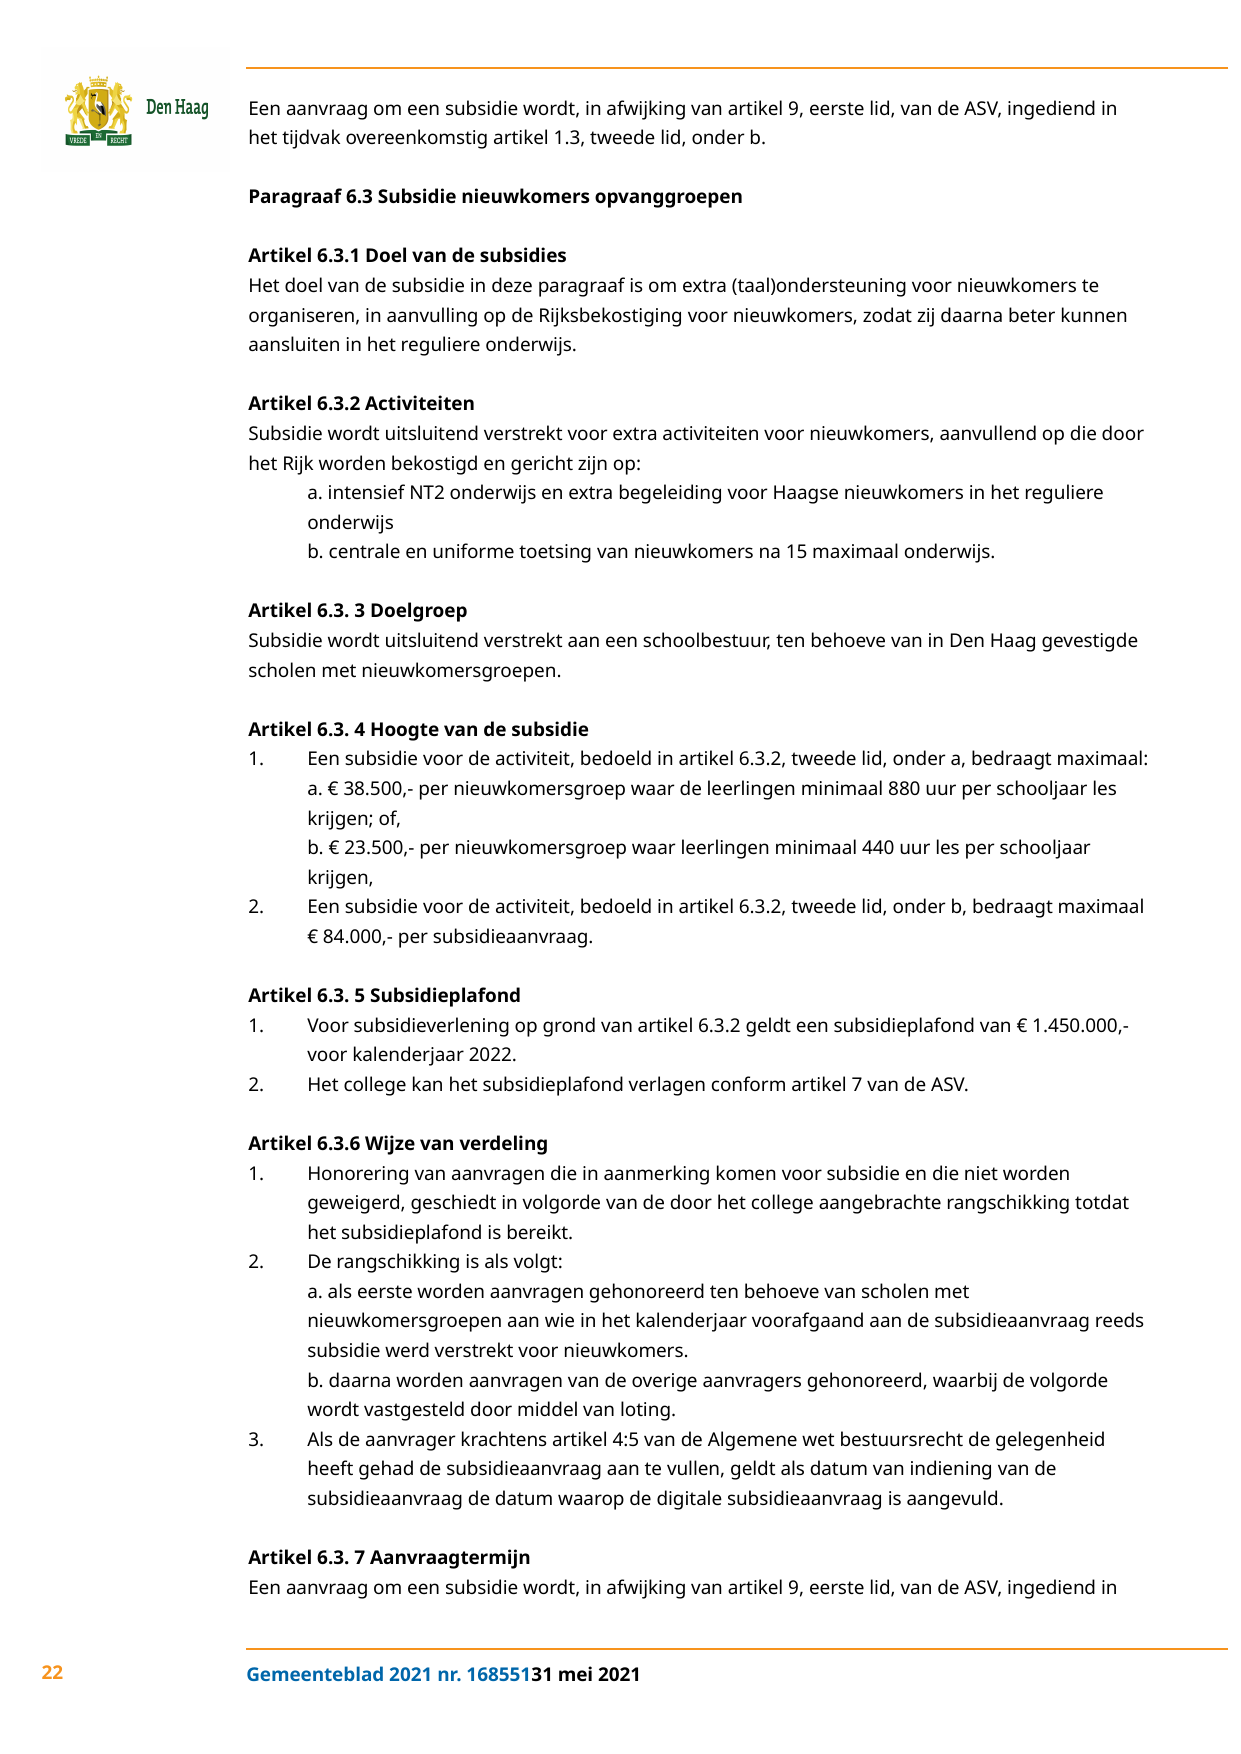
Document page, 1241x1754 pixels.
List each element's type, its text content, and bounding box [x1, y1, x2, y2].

list Een subsidie voor de activiteit, bedoeld in artikel 6.3.2, tweede lid, onder a, bedraagt maximaal: [248, 746, 1152, 771]
text Artikel 6.3. 5 Subsidieplafond [248, 982, 1152, 1008]
text Subsidie wordt uitsluitend verstrekt voor extra activiteiten voor nieuwkomers, aanvullend op die door het Rijk worden bekostigd en gericht zijn op: [248, 420, 1152, 476]
text Subsidie wordt uitsluitend verstrekt aan een schoolbestuur, ten behoeve van in Den Haag gevestigde scholen met nieuwkomersgroepen. [248, 627, 1152, 683]
list Voor subsidieverlening op grond van artikel 6.3.2 geldt een subsidieplafond van € 1.450.000,- voor kalenderjaar 2022. [248, 1012, 1152, 1067]
text Het doel van de subsidie in deze paragraaf is om extra (taal)ondersteuning voor nieuwkomers te organiseren, in aanvulling op de Rijksbekostiging voor nieuwkomers, zodat zij daarna beter kunnen aansluiten in het reguliere onderwijs. [248, 272, 1152, 357]
list a. intensief NT2 onderwijs en extra begeleiding voor Haagse nieuwkomers in het reguliere onderwijs [248, 479, 1152, 535]
text Een aanvraag om een subsidie wordt, in afwijking van artikel 9, eerste lid, van de ASV, ingediend in [248, 1574, 1152, 1600]
picture [41, 47, 231, 172]
text Artikel 6.3. 4 Hoogte van de subsidie [248, 716, 1152, 742]
list b. € 23.500,- per nieuwkomersgroep waar leerlingen minimaal 440 uur les per schooljaar krijgen, [248, 834, 1152, 890]
text Artikel 6.3. 7 Aanvraagtermijn [248, 1544, 1152, 1570]
text Artikel 6.3. 3 Doelgroep [248, 598, 1152, 623]
list b. centrale en uniforme toetsing van nieuwkomers na 15 maximaal onderwijs. [248, 538, 1152, 564]
text Artikel 6.3.6 Wijze van verdeling [248, 1130, 1152, 1156]
list De rangschikking is als volgt: [248, 1248, 1152, 1274]
text Een aanvraag om een subsidie wordt, in afwijking van artikel 9, eerste lid, van de ASV, ingediend in het tijdvak overeenkomstig artikel 1.3, tweede lid, onder b. [248, 95, 1152, 150]
list Een subsidie voor de activiteit, bedoeld in artikel 6.3.2, tweede lid, onder b, bedraagt maximaal € 84.000,- per subsidieaanvraag. [248, 893, 1152, 949]
text Paragraaf 6.3 Subsidie nieuwkomers opvanggroepen [248, 183, 1152, 209]
list Als de aanvrager krachtens artikel 4:5 van de Algemene wet bestuursrecht de gelegenheid heeft gehad de subsidieaanvraag aan te vullen, geldt als datum van indiening van de subsidieaanvraag de datum waarop de digitale subsidieaanvraag is aangevuld. [248, 1426, 1152, 1511]
list b. daarna worden aanvragen van de overige aanvragers gehonoreerd, waarbij de volgorde wordt vastgesteld door middel van loting. [248, 1367, 1152, 1422]
list a. € 38.500,- per nieuwkomersgroep waar de leerlingen minimaal 880 uur per schooljaar les krijgen; of, [248, 775, 1152, 831]
list Honorering van aanvragen die in aanmerking komen voor subsidie en die niet worden geweigerd, geschiedt in volgorde van de door het college aangebrachte rangschikking totdat het subsidieplafond is bereikt. [248, 1160, 1152, 1245]
list a. als eerste worden aanvragen gehonoreerd ten behoeve van scholen met nieuwkomersgroepen aan wie in het kalenderjaar voorafgaand aan de subsidieaanvraag reeds subsidie werd verstrekt voor nieuwkomers. [248, 1278, 1152, 1363]
text Artikel 6.3.1 Doel van de subsidies [248, 243, 1152, 268]
list Het college kan het subsidieplafond verlagen conform artikel 7 van de ASV. [248, 1071, 1152, 1097]
text Artikel 6.3.2 Activiteiten [248, 391, 1152, 416]
